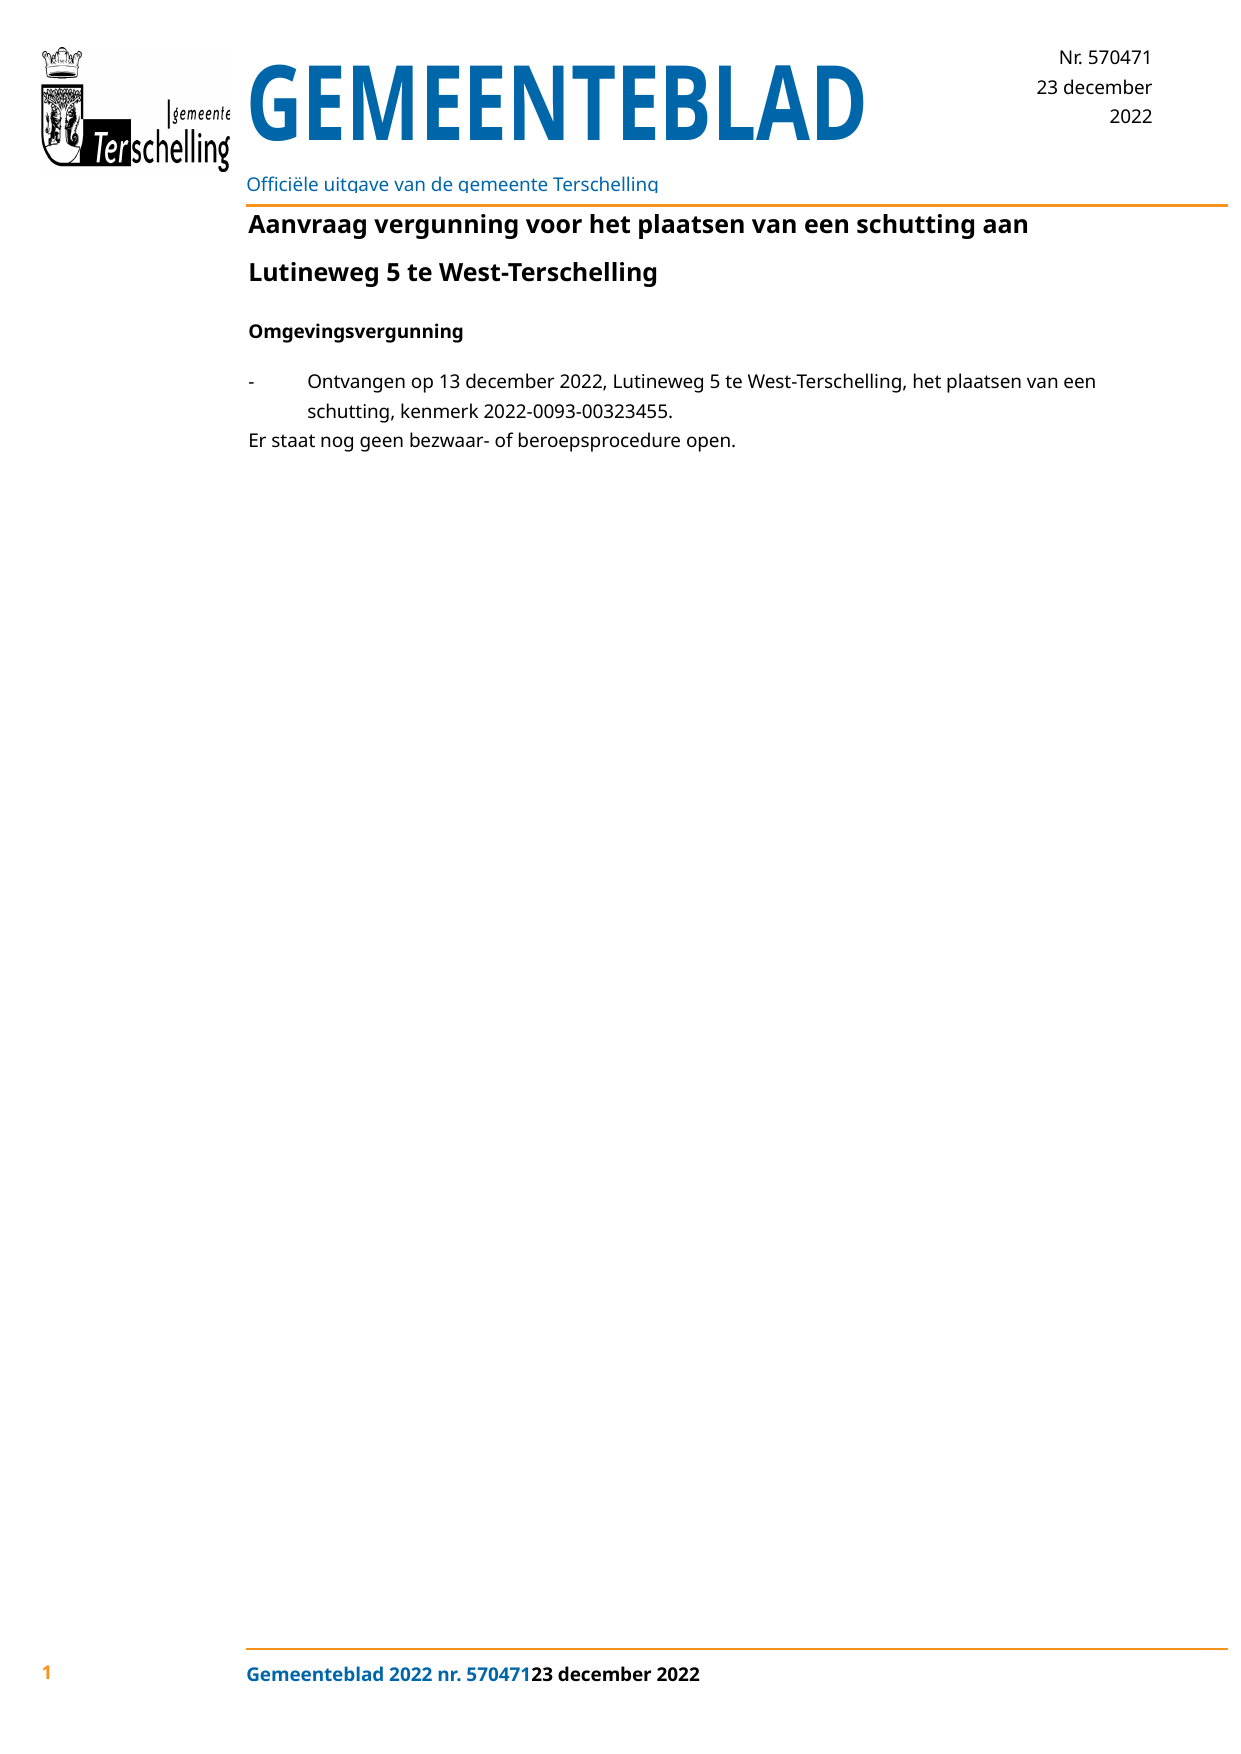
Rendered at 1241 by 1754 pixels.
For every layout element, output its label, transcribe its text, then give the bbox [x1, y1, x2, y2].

list Ontvangen op 13 december 2022, Lutineweg 5 te West-Terschelling, het plaatsen van een schutting, kenmerk 2022-0093-00323455. [248, 368, 1152, 424]
text Er staat nog geen bezwaar- of beroepsprocedure open. [248, 427, 1152, 453]
picture [41, 47, 231, 172]
text Aanvraag vergunning voor het plaatsen van een schutting aan Lutineweg 5 te West-Terschelling [248, 207, 1152, 288]
text Omgevingsvergunning [248, 318, 1152, 344]
